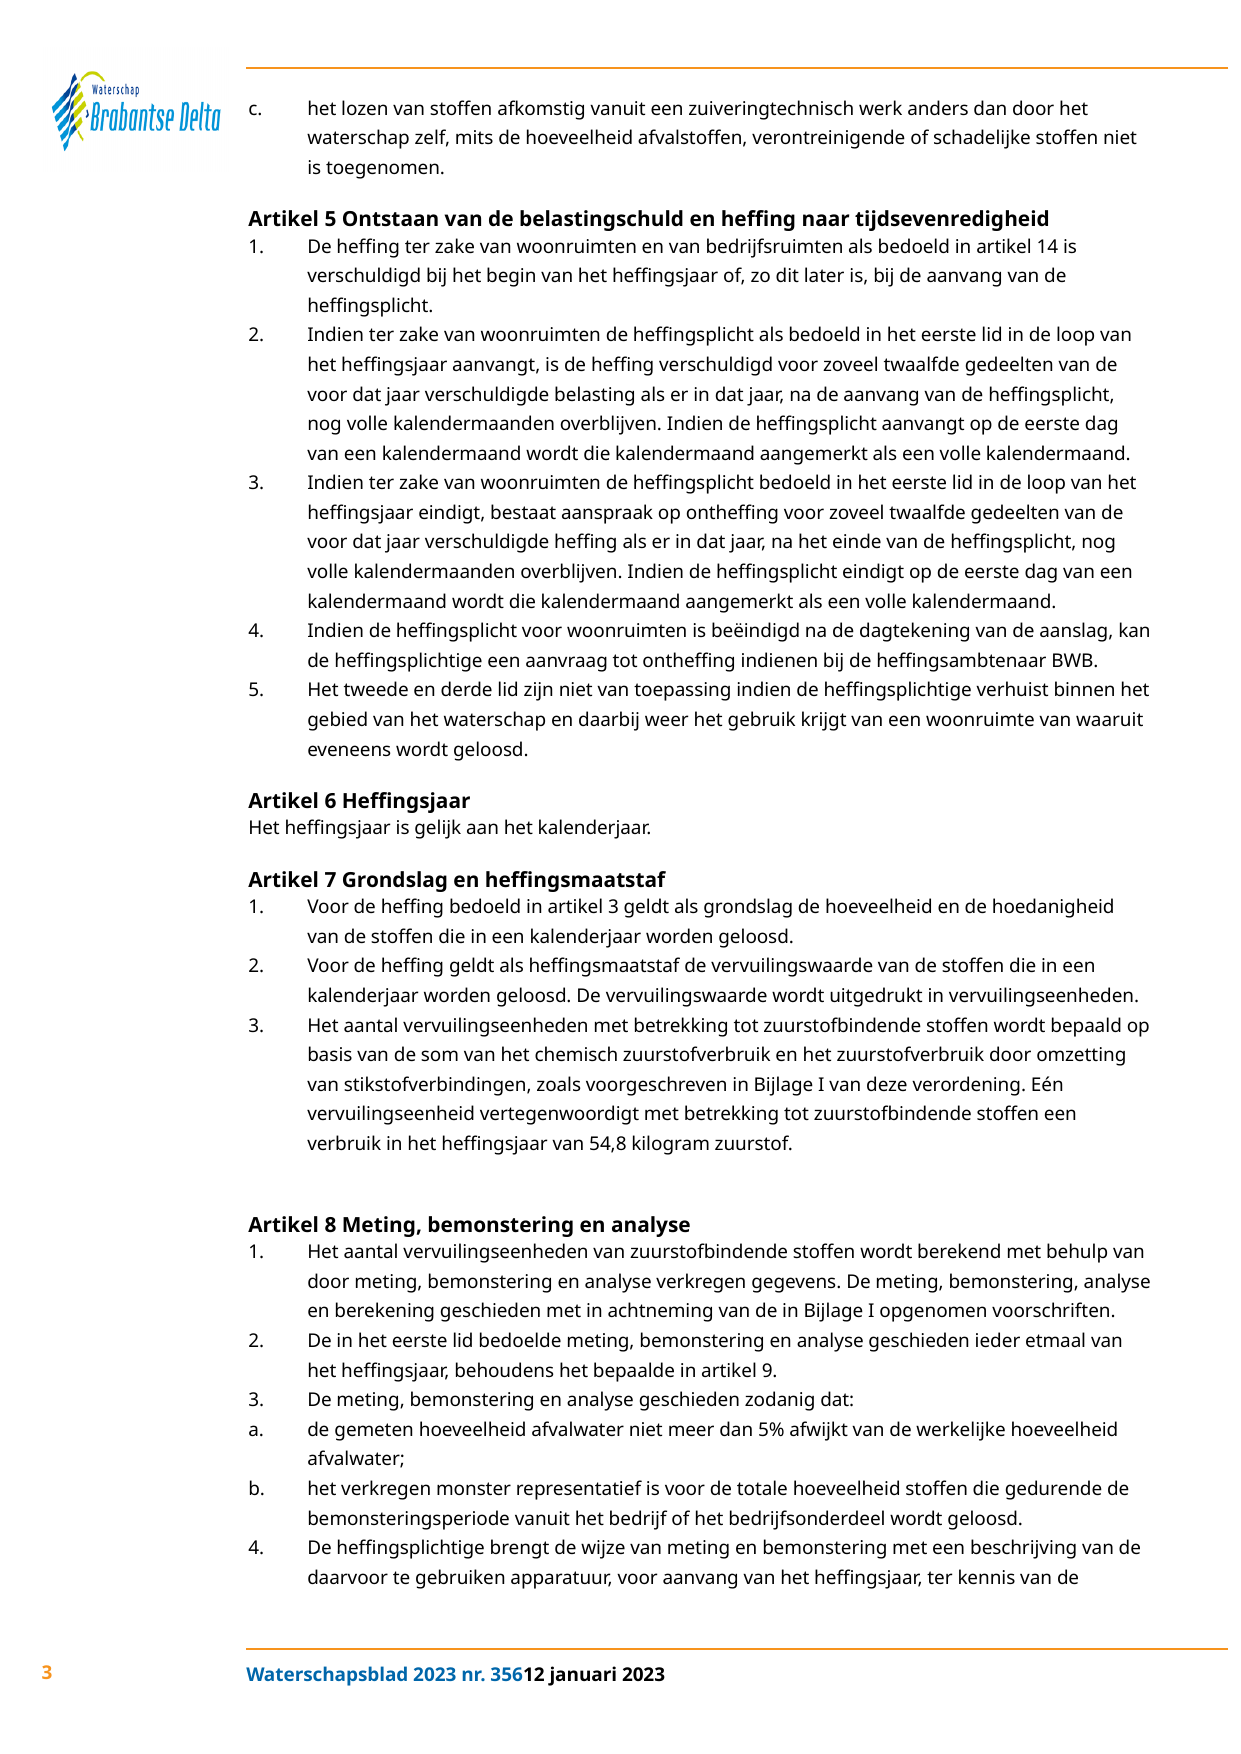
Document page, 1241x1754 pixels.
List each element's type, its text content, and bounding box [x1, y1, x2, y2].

list Indien de heffingsplicht voor woonruimten is beëindigd na de dagtekening van de aanslag, kan de heffingsplichtige een aanvraag tot ontheffing indienen bij de heffingsambtenaar BWB. [248, 617, 1152, 673]
list het verkregen monster representatief is voor de totale hoeveelheid stoffen die gedurende de bemonsteringsperiode vanuit het bedrijf of het bedrijfsonderdeel wordt geloosd. [248, 1475, 1152, 1531]
list het lozen van stoffen afkomstig vanuit een zuiveringtechnisch werk anders dan door het waterschap zelf, mits de hoeveelheid afvalstoffen, verontreinigende of schadelijke stoffen niet is toegenomen. [248, 95, 1152, 180]
text Artikel 7 Grondslag en heffingsmaatstaf [248, 865, 1152, 893]
text Artikel 8 Meting, bemonstering en analyse [248, 1210, 1152, 1238]
picture [41, 47, 231, 172]
list Voor de heffing geldt als heffingsmaatstaf de vervuilingswaarde van de stoffen die in een kalenderjaar worden geloosd. De vervuilingswaarde wordt uitgedrukt in vervuilingseenheden. [248, 953, 1152, 1008]
list De heffing ter zake van woonruimten en van bedrijfsruimten als bedoeld in artikel 14 is verschuldigd bij het begin van het heffingsjaar of, zo dit later is, bij de aanvang van de heffingsplicht. [248, 233, 1152, 318]
list Indien ter zake van woonruimten de heffingsplicht bedoeld in het eerste lid in de loop van het heffingsjaar eindigt, bestaat aanspraak op ontheffing voor zoveel twaalfde gedeelten van de voor dat jaar verschuldigde heffing als er in dat jaar, na het einde van de heffingsplicht, nog volle kalendermaanden overblijven. Indien de heffingsplicht eindigt op de eerste dag van een kalendermaand wordt die kalendermaand aangemerkt als een volle kalendermaand. [248, 469, 1152, 613]
list Het aantal vervuilingseenheden van zuurstofbindende stoffen wordt berekend met behulp van door meting, bemonstering en analyse verkregen gegevens. De meting, bemonstering, analyse en berekening geschieden met in achtneming van de in Bijlage I opgenomen voorschriften. [248, 1238, 1152, 1323]
text Het heffingsjaar is gelijk aan het kalenderjaar. [248, 814, 1152, 840]
list de gemeten hoeveelheid afvalwater niet meer dan 5% afwijkt van de werkelijke hoeveelheid afvalwater; [248, 1416, 1152, 1471]
text Artikel 5 Ontstaan van de belastingschuld en heffing naar tijdsevenredigheid [248, 204, 1152, 233]
list De heffingsplichtige brengt de wijze van meting en bemonstering met een beschrijving van de daarvoor te gebruiken apparatuur, voor aanvang van het heffingsjaar, ter kennis van de [248, 1534, 1152, 1590]
list Indien ter zake van woonruimten de heffingsplicht als bedoeld in het eerste lid in de loop van het heffingsjaar aanvangt, is de heffing verschuldigd voor zoveel twaalfde gedeelten van de voor dat jaar verschuldigde belasting als er in dat jaar, na de aanvang van de heffingsplicht, nog volle kalendermaanden overblijven. Indien de heffingsplicht aanvangt op de eerste dag van een kalendermaand wordt die kalendermaand aangemerkt als een volle kalendermaand. [248, 322, 1152, 466]
list Voor de heffing bedoeld in artikel 3 geldt als grondslag de hoeveelheid en de hoedanigheid van de stoffen die in een kalenderjaar worden geloosd. [248, 893, 1152, 949]
text Artikel 6 Heffingsjaar [248, 786, 1152, 814]
list Het tweede en derde lid zijn niet van toepassing indien de heffingsplichtige verhuist binnen het gebied van het waterschap en daarbij weer het gebruik krijgt van een woonruimte van waaruit eveneens wordt geloosd. [248, 677, 1152, 761]
list De in het eerste lid bedoelde meting, bemonstering en analyse geschieden ieder etmaal van het heffingsjaar, behoudens het bepaalde in artikel 9. [248, 1327, 1152, 1383]
list Het aantal vervuilingseenheden met betrekking tot zuurstofbindende stoffen wordt bepaald op basis van de som van het chemisch zuurstofverbruik en het zuurstofverbruik door omzetting van stikstofverbindingen, zoals voorgeschreven in Bijlage I van deze verordening. Eén vervuilingseenheid vertegenwoordigt met betrekking tot zuurstofbindende stoffen een verbruik in het heffingsjaar van 54,8 kilogram zuurstof. [248, 1012, 1152, 1156]
list De meting, bemonstering en analyse geschieden zodanig dat: [248, 1386, 1152, 1412]
